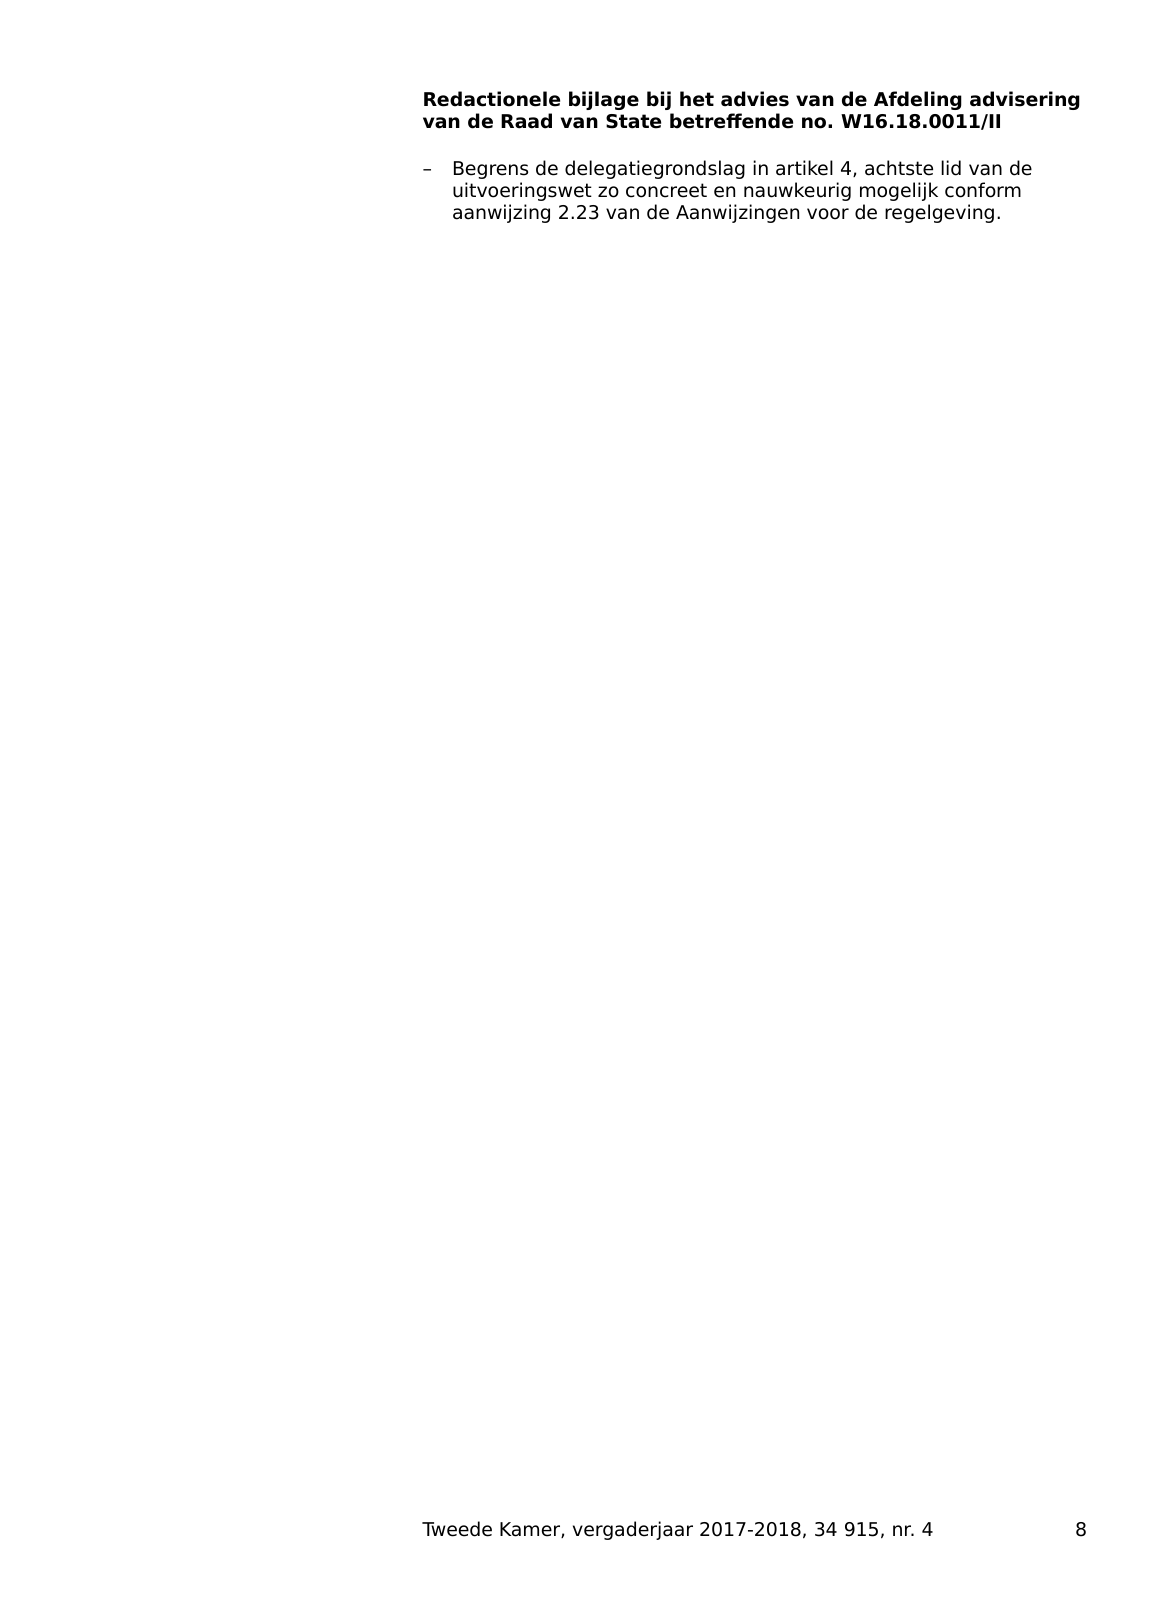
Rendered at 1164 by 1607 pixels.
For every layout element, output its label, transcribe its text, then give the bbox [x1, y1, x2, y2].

subtitle Redactionele bijlage bij het advies van de Afdeling advisering van de Raad van State betreffende no. W16.18.0011/II [77, 89, 1087, 133]
text – Begrens de delegatiegrondslag in artikel 4, achtste lid van de uitvoeringswet zo concreet en nauwkeurig mogelijk conform aanwijzing 2.23 van de Aanwijzingen voor de regelgeving. [422, 158, 1087, 224]
